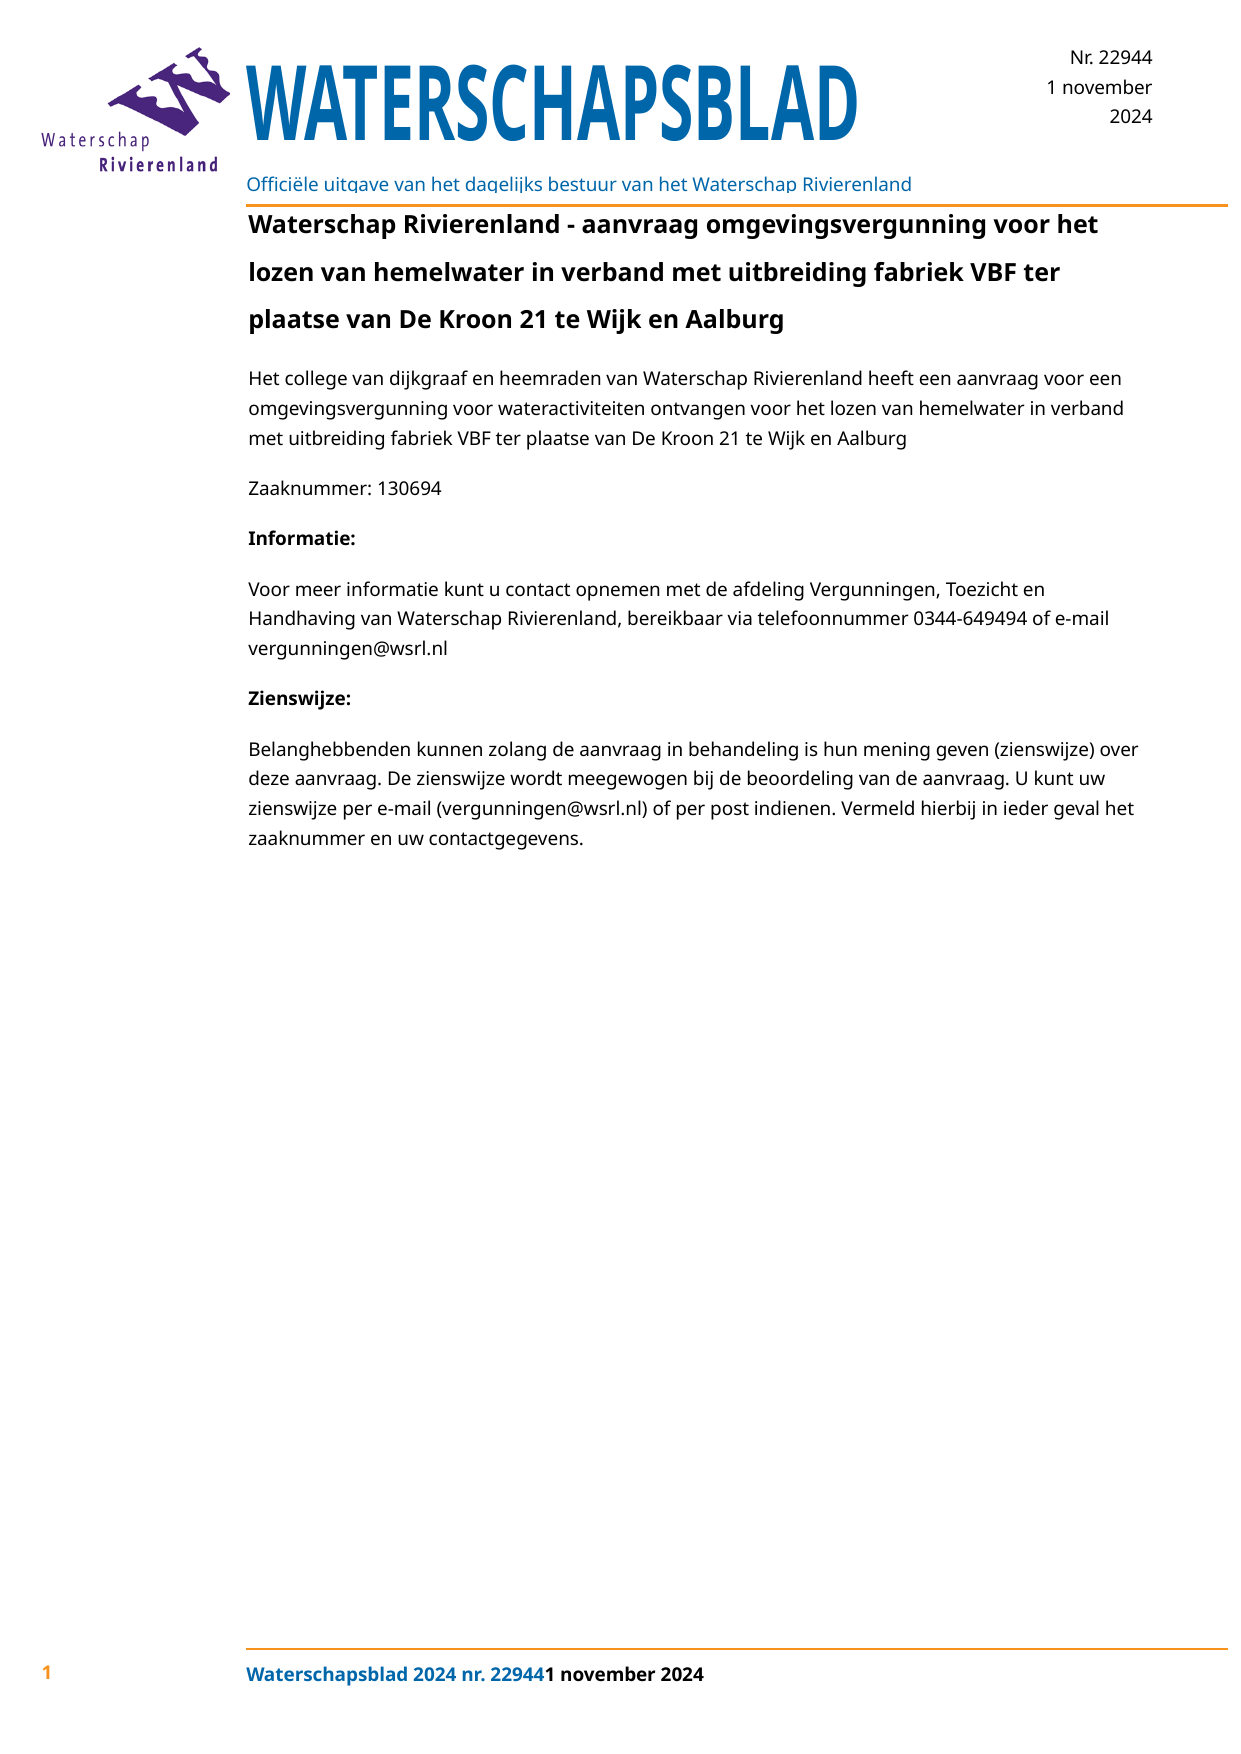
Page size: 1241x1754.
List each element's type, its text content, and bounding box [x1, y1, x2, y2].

text Waterschap Rivierenland - aanvraag omgevingsvergunning voor het lozen van hemelwater in verband met uitbreiding fabriek VBF ter plaatse van De Kroon 21 te Wijk en Aalburg [248, 207, 1152, 336]
picture [41, 47, 231, 172]
text Zaaknummer: 130694 [248, 475, 1152, 501]
text Zienswijze: [248, 686, 1152, 711]
text Voor meer informatie kunt u contact opnemen met de afdeling Vergunningen, Toezicht en Handhaving van Waterschap Rivierenland, bereikbaar via telefoonnummer 0344-649494 of e-mail vergunningen@wsrl.nl [248, 576, 1152, 661]
text Informatie: [248, 526, 1152, 551]
text Belanghebbenden kunnen zolang de aanvraag in behandeling is hun mening geven (zienswijze) over deze aanvraag. De zienswijze wordt meegewogen bij de beoordeling van de aanvraag. U kunt uw zienswijze per e-mail (vergunningen@wsrl.nl) of per post indienen. Vermeld hierbij in ieder geval het zaaknummer en uw contactgegevens. [248, 736, 1152, 850]
text Het college van dijkgraaf en heemraden van Waterschap Rivierenland heeft een aanvraag voor een omgevingsvergunning voor wateractiviteiten ontvangen voor het lozen van hemelwater in verband met uitbreiding fabriek VBF ter plaatse van De Kroon 21 te Wijk en Aalburg [248, 366, 1152, 450]
